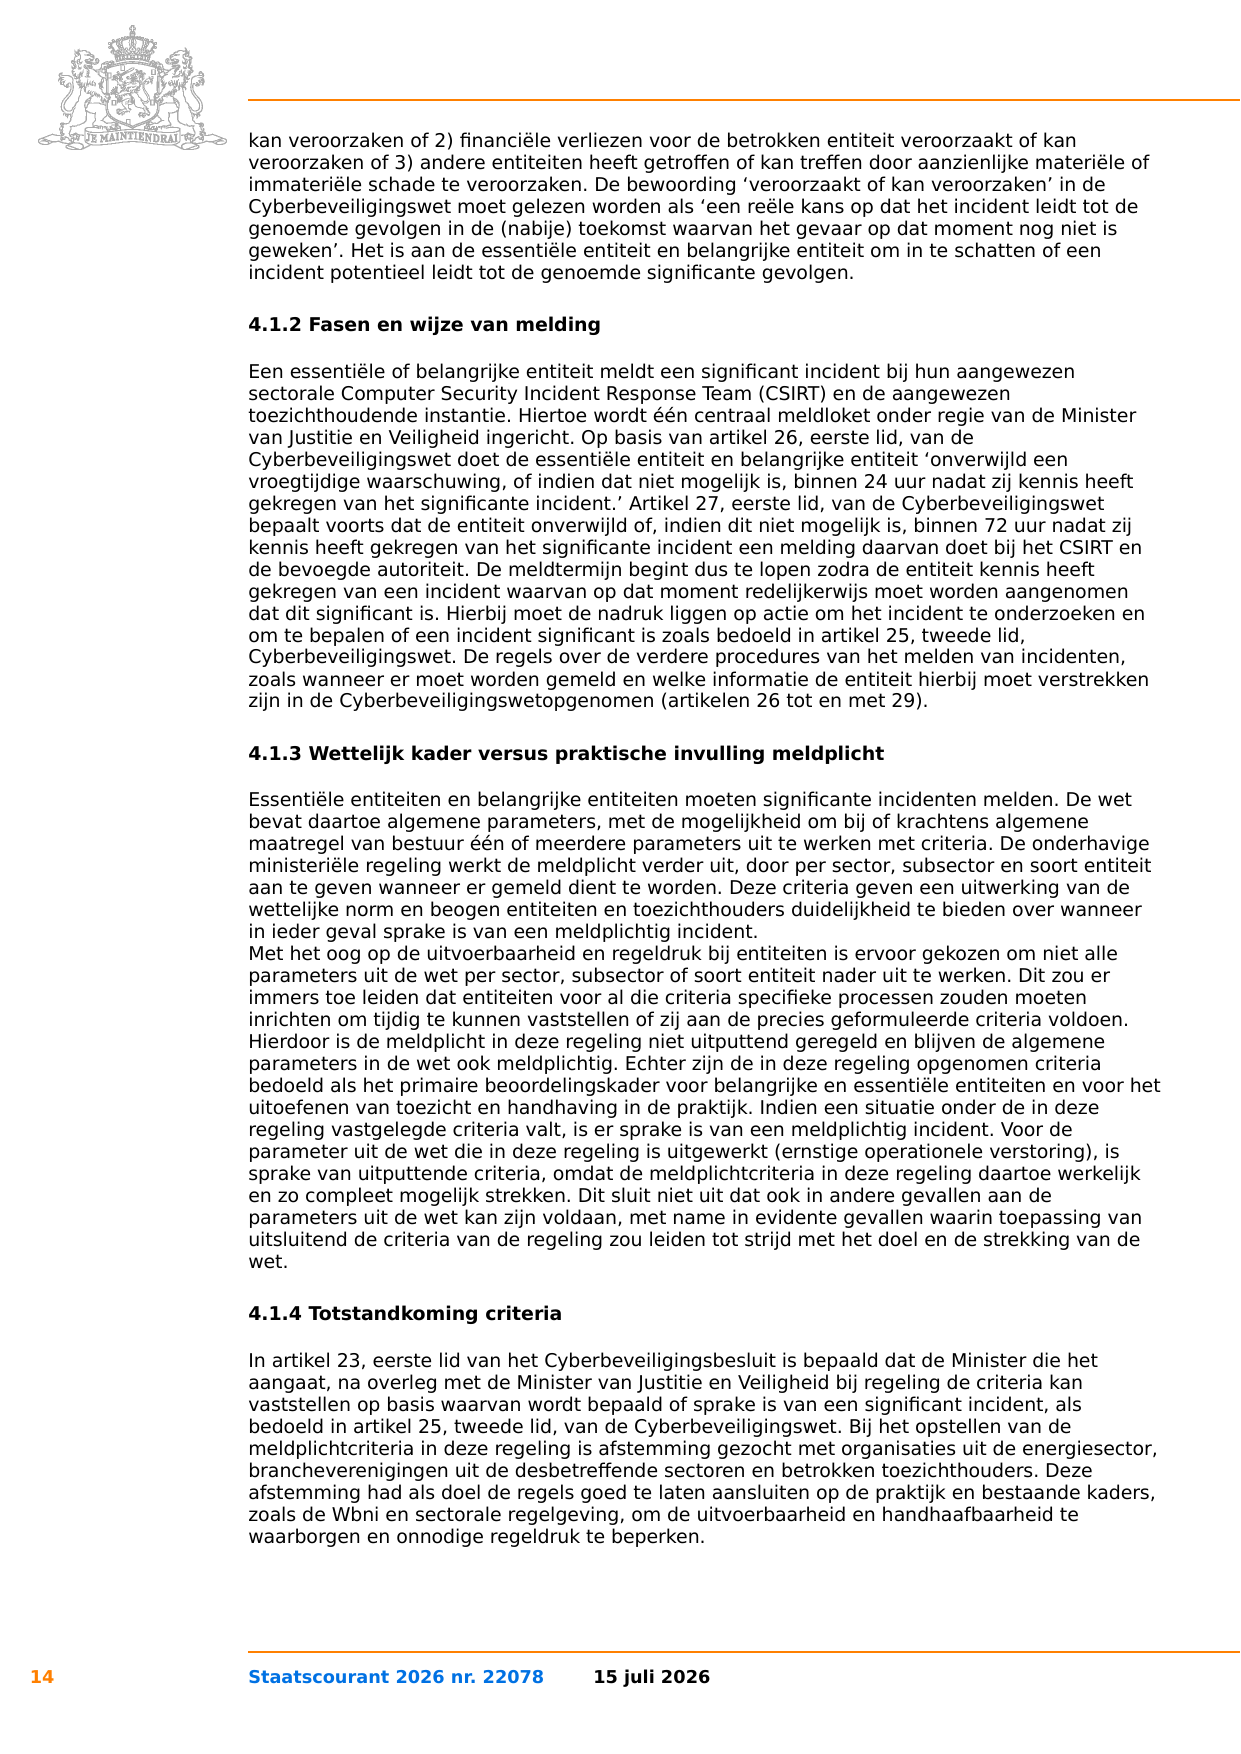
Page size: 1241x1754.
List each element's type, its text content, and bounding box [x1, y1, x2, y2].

subtitle 4.1.2 Fasen en wijze van melding [248, 314, 1163, 336]
picture [38, 25, 227, 150]
subtitle 4.1.4 Totstandkoming criteria [248, 1303, 1163, 1325]
text kan veroorzaken of 2) financiële verliezen voor de betrokken entiteit veroorzaakt of kan veroorzaken of 3) andere entiteiten heeft getroffen of kan treffen door aanzienlijke materiële of immateriële schade te veroorzaken. De bewoording ‘veroorzaakt of kan veroorzaken’ in de Cyberbeveiligingswet moet gelezen worden als ‘een reële kans op dat het incident leidt tot de genoemde gevolgen in de (nabije) toekomst waarvan het gevaar op dat moment nog niet is geweken’. Het is aan de essentiële entiteit en belangrijke entiteit om in te schatten of een incident potentieel leidt tot de genoemde significante gevolgen. [248, 130, 1163, 284]
text Met het oog op de uitvoerbaarheid en regeldruk bij entiteiten is ervoor gekozen om niet alle parameters uit de wet per sector, subsector of soort entiteit nader uit te werken. Dit zou er immers toe leiden dat entiteiten voor al die criteria specifieke processen zouden moeten inrichten om tijdig te kunnen vaststellen of zij aan de precies geformuleerde criteria voldoen. Hierdoor is de meldplicht in deze regeling niet uitputtend geregeld en blijven de algemene parameters in de wet ook meldplichtig. Echter zijn de in deze regeling opgenomen criteria bedoeld als het primaire beoordelingskader voor belangrijke en essentiële entiteiten en voor het uitoefenen van toezicht en handhaving in de praktijk. Indien een situatie onder de in deze regeling vastgelegde criteria valt, is er sprake is van een meldplichtig incident. Voor de parameter uit de wet die in deze regeling is uitgewerkt (ernstige operationele verstoring), is sprake van uitputtende criteria, omdat de meldplichtcriteria in deze regeling daartoe werkelijk en zo compleet mogelijk strekken. Dit sluit niet uit dat ook in andere gevallen aan de parameters uit de wet kan zijn voldaan, met name in evidente gevallen waarin toepassing van uitsluitend de criteria van de regeling zou leiden tot strijd met het doel en de strekking van de wet. [248, 943, 1163, 1273]
text In artikel 23, eerste lid van het Cyberbeveiligingsbesluit is bepaald dat de Minister die het aangaat, na overleg met de Minister van Justitie en Veiligheid bij regeling de criteria kan vaststellen op basis waarvan wordt bepaald of sprake is van een significant incident, als bedoeld in artikel 25, tweede lid, van de Cyberbeveiligingswet. Bij het opstellen van de meldplichtcriteria in deze regeling is afstemming gezocht met organisaties uit de energiesector, brancheverenigingen uit de desbetreffende sectoren en betrokken toezichthouders. Deze afstemming had als doel de regels goed te laten aansluiten op de praktijk en bestaande kaders, zoals de Wbni en sectorale regelgeving, om de uitvoerbaarheid en handhaafbaarheid te waarborgen en onnodige regeldruk te beperken. [248, 1350, 1163, 1548]
subtitle 4.1.3 Wettelijk kader versus praktische invulling meldplicht [248, 742, 1163, 764]
text Essentiële entiteiten en belangrijke entiteiten moeten significante incidenten melden. De wet bevat daartoe algemene parameters, met de mogelijkheid om bij of krachtens algemene maatregel van bestuur één of meerdere parameters uit te werken met criteria. De onderhavige ministeriële regeling werkt de meldplicht verder uit, door per sector, subsector en soort entiteit aan te geven wanneer er gemeld dient te worden. Deze criteria geven een uitwerking van de wettelijke norm en beogen entiteiten en toezichthouders duidelijkheid te bieden over wanneer in ieder geval sprake is van een meldplichtig incident. [248, 789, 1163, 943]
text Een essentiële of belangrijke entiteit meldt een significant incident bij hun aangewezen sectorale Computer Security Incident Response Team (CSIRT) en de aangewezen toezichthoudende instantie. Hiertoe wordt één centraal meldloket onder regie van de Minister van Justitie en Veiligheid ingericht. Op basis van artikel 26, eerste lid, van de Cyberbeveiligingswet doet de essentiële entiteit en belangrijke entiteit ‘onverwijld een vroegtijdige waarschuwing, of indien dat niet mogelijk is, binnen 24 uur nadat zij kennis heeft gekregen van het significante incident.’ Artikel 27, eerste lid, van de Cyberbeveiligingswet bepaalt voorts dat de entiteit onverwijld of, indien dit niet mogelijk is, binnen 72 uur nadat zij kennis heeft gekregen van het significante incident een melding daarvan doet bij het CSIRT en de bevoegde autoriteit. De meldtermijn begint dus te lopen zodra de entiteit kennis heeft gekregen van een incident waarvan op dat moment redelijkerwijs moet worden aangenomen dat dit significant is. Hierbij moet de nadruk liggen op actie om het incident te onderzoeken en om te bepalen of een incident significant is zoals bedoeld in artikel 25, tweede lid, Cyberbeveiligingswet. De regels over de verdere procedures van het melden van incidenten, zoals wanneer er moet worden gemeld en welke informatie de entiteit hierbij moet verstrekken zijn in de Cyberbeveiligingswetopgenomen (artikelen 26 tot en met 29). [248, 361, 1163, 712]
